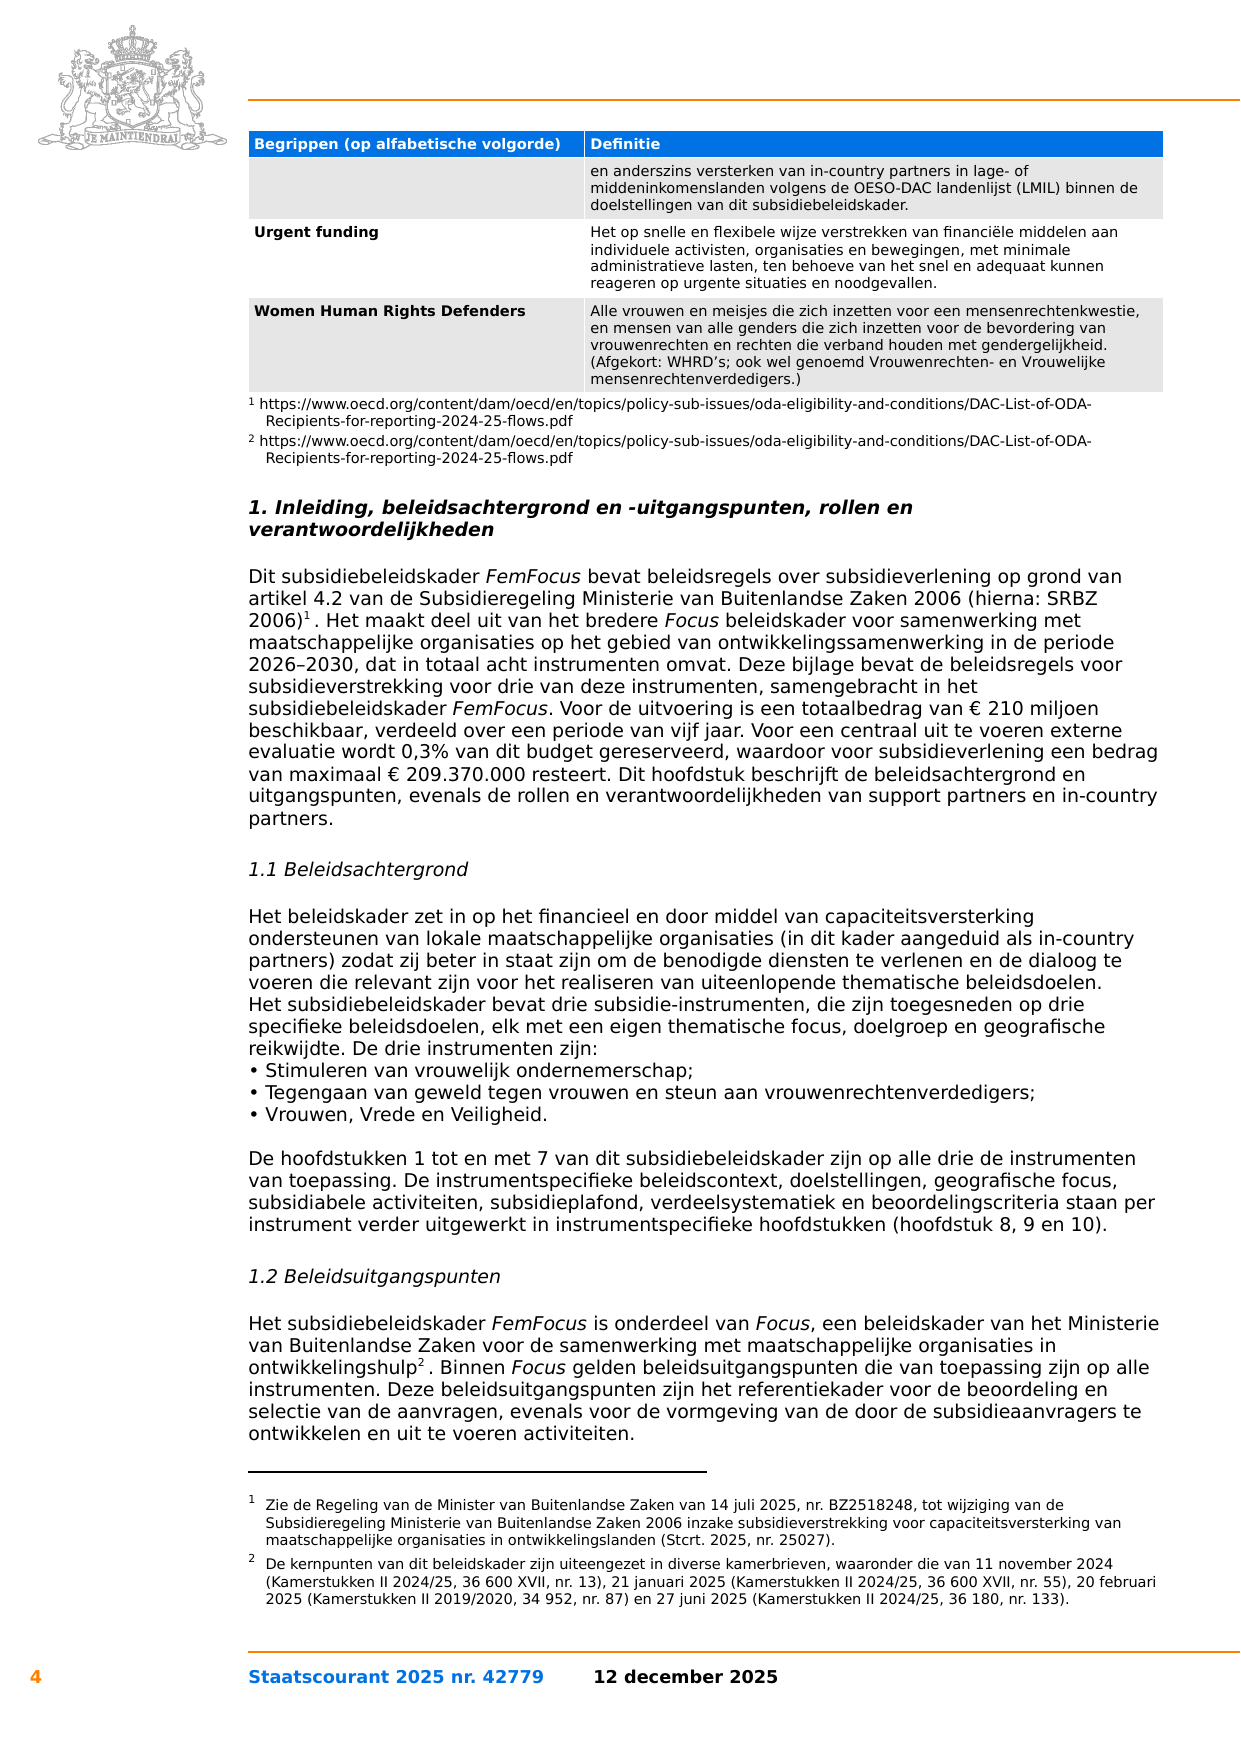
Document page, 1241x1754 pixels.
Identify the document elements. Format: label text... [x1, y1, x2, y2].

subtitle 1.1 Beleidsachtergrond [248, 859, 1163, 881]
table_cell en anderszins versterken van in-country partners in lage- of middeninkomenslanden volgens de OESO-DAC landenlijst (LMIL) binnen de doelstellingen van dit subsidiebeleidskader. [585, 158, 1163, 219]
text Het subsidiebeleidskader bevat drie subsidie-instrumenten, die zijn toegesneden op drie specifieke beleidsdoelen, elk met een eigen thematische focus, doelgroep en geografische reikwijdte. De drie instrumenten zijn: [248, 994, 1163, 1060]
table_cell Women Human Rights Defenders [249, 298, 584, 392]
text • Vrouwen, Vrede en Veiligheid. [248, 1104, 1163, 1126]
table_cell Het op snelle en flexibele wijze verstrekken van financiële middelen aan individuele activisten, organisaties en bewegingen, met minimale administratieve lasten, ten behoeve van het snel en adequaat kunnen reageren op urgente situaties en noodgevallen. [585, 220, 1163, 297]
table_cell [249, 158, 584, 219]
table_header Begrippen (op alfabetische volgorde) [249, 131, 584, 157]
table_cell 1 https://www.oecd.org/content/dam/oecd/en/topics/policy-sub-issues/oda-eligibility-and-conditions/DAC-List-of-ODA-Recipients-for-reporting-2024-25-flows.pdf 2 https://www.oecd.org/content/dam/oecd/en/topics/policy-sub-issues/oda-eligibility-and-conditions/DAC-List-of-ODA-Recipients-for-reporting-2024-25-flows.pdf [248, 393, 1163, 467]
text • Stimuleren van vrouwelijk ondernemerschap; [248, 1060, 1163, 1082]
table_cell Alle vrouwen en meisjes die zich inzetten voor een mensenrechtenkwestie, en mensen van alle genders die zich inzetten voor de bevordering van vrouwenrechten en rechten die verband houden met gendergelijkheid. (Afgekort: WHRD’s; ook wel genoemd Vrouwenrechten- en Vrouwelijke mensenrechtenverdedigers.) [585, 298, 1163, 392]
text De hoofdstukken 1 tot en met 7 van dit subsidiebeleidskader zijn op alle drie de instrumenten van toepassing. De instrumentspecifieke beleidscontext, doelstellingen, geografische focus, subsidiabele activiteiten, subsidieplafond, verdeelsystematiek en beoordelingscriteria staan per instrument verder uitgewerkt in instrumentspecifieke hoofdstukken (hoofdstuk 8, 9 en 10). [248, 1148, 1163, 1236]
text De kernpunten van dit beleidskader zijn uiteengezet in diverse kamerbrieven, waaronder die van 11 november 2024 (Kamerstukken II 2024/25, 36 600 XVII, nr. 13), 21 januari 2025 (Kamerstukken II 2024/25, 36 600 XVII, nr. 55), 20 februari 2025 (Kamerstukken II 2019/2020, 34 952, nr. 87) en 27 juni 2025 (Kamerstukken II 2024/25, 36 180, nr. 133). [248, 1552, 1163, 1608]
subtitle 1.2 Beleidsuitgangspunten [248, 1266, 1163, 1288]
subtitle 1. Inleiding, beleidsachtergrond en -uitgangspunten, rollen en verantwoordelijkheden [248, 497, 1163, 541]
table_header Definitie [585, 131, 1163, 157]
picture [38, 25, 227, 150]
text Zie de Regeling van de Minister van Buitenlandse Zaken van 14 juli 2025, nr. BZ2518248, tot wijziging van de Subsidieregeling Ministerie van Buitenlandse Zaken 2006 inzake subsidieverstrekking voor capaciteitsversterking van maatschappelijke organisaties in ontwikkelingslanden (Stcrt. 2025, nr. 25027). [248, 1493, 1163, 1549]
text Het subsidiebeleidskader FemFocus is onderdeel van Focus, een beleidskader van het Ministerie van Buitenlandse Zaken voor de samenwerking met maatschappelijke organisaties in ontwikkelingshulp. Binnen Focus gelden beleidsuitgangspunten die van toepassing zijn op alle instrumenten. Deze beleidsuitgangspunten zijn het referentiekader voor de beoordeling en selectie van de aanvragen, evenals voor de vormgeving van de door de subsidieaanvragers te ontwikkelen en uit te voeren activiteiten. [248, 1313, 1163, 1445]
text • Tegengaan van geweld tegen vrouwen en steun aan vrouwenrechtenverdedigers; [248, 1082, 1163, 1104]
text Het beleidskader zet in op het financieel en door middel van capaciteitsversterking ondersteunen van lokale maatschappelijke organisaties (in dit kader aangeduid als in-country partners) zodat zij beter in staat zijn om de benodigde diensten te verlenen en de dialoog te voeren die relevant zijn voor het realiseren van uiteenlopende thematische beleidsdoelen. [248, 906, 1163, 994]
text Dit subsidiebeleidskader FemFocus bevat beleidsregels over subsidieverlening op grond van artikel 4.2 van de Subsidieregeling Ministerie van Buitenlandse Zaken 2006 (hierna: SRBZ 2006). Het maakt deel uit van het bredere Focus beleidskader voor samenwerking met maatschappelijke organisaties op het gebied van ontwikkelingssamenwerking in de periode 2026–2030, dat in totaal acht instrumenten omvat. Deze bijlage bevat de beleidsregels voor subsidieverstrekking voor drie van deze instrumenten, samengebracht in het subsidiebeleidskader FemFocus. Voor de uitvoering is een totaalbedrag van € 210 miljoen beschikbaar, verdeeld over een periode van vijf jaar. Voor een centraal uit te voeren externe evaluatie wordt 0,3% van dit budget gereserveerd, waardoor voor subsidieverlening een bedrag van maximaal € 209.370.000 resteert. Dit hoofdstuk beschrijft de beleidsachtergrond en uitgangspunten, evenals de rollen en verantwoordelijkheden van support partners en in-country partners. [248, 566, 1163, 829]
table_cell Urgent funding [249, 220, 584, 297]
